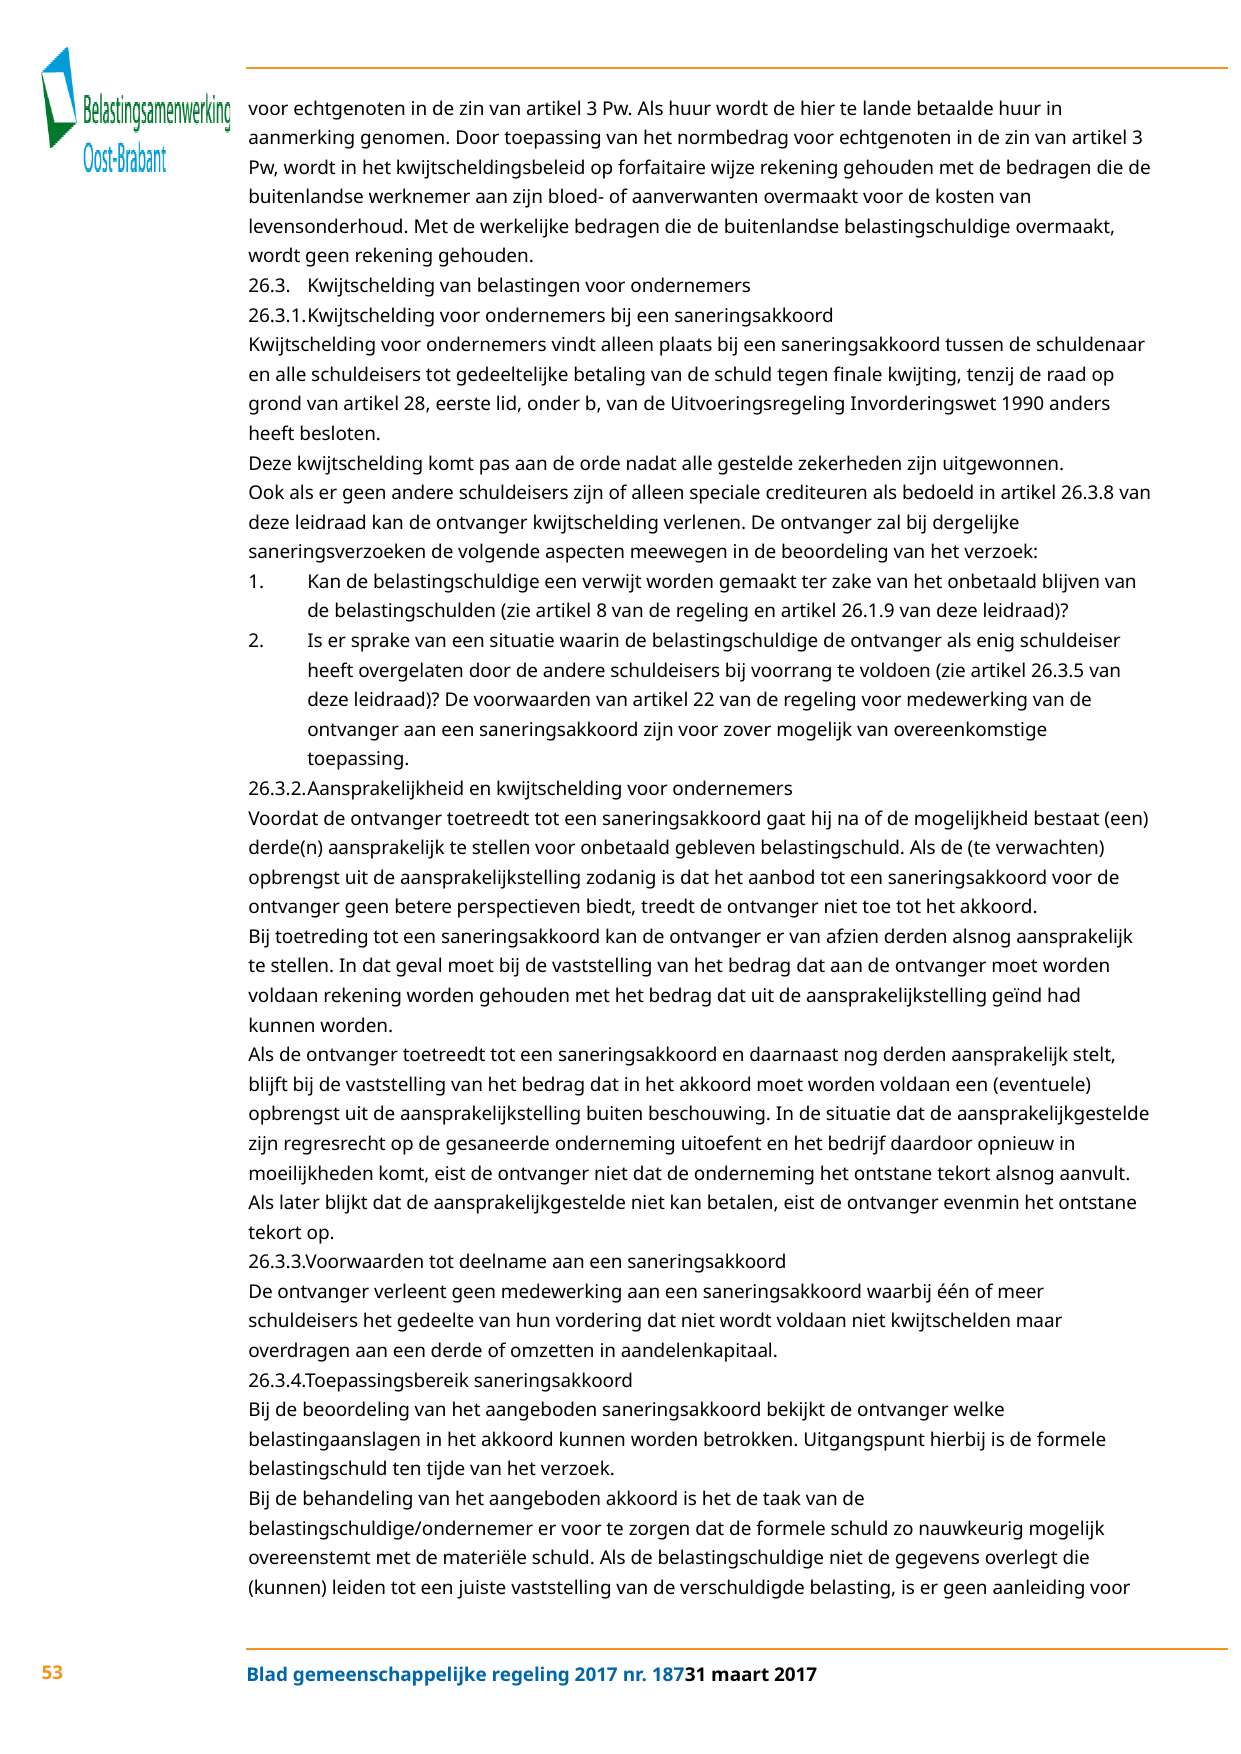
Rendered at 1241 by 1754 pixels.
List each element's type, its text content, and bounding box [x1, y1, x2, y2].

picture [41, 47, 231, 172]
list Aansprakelijkheid en kwijtschelding voor ondernemers [248, 775, 1152, 801]
picture [129, 155, 134, 172]
picture [86, 146, 91, 169]
text Bij de behandeling van het aangeboden akkoord is het de taak van de belastingschuldige/ondernemer er voor te zorgen dat de formele schuld zo nauwkeurig mogelijk overeenstemt met de materiële schuld. Als de belastingschuldige niet de gegevens overlegt die (kunnen) leiden tot een juiste vaststelling van de verschuldigde belasting, is er geen aanleiding voor [248, 1485, 1152, 1600]
list Kwijtschelding van belastingen voor ondernemers [248, 272, 1152, 298]
text Deze kwijtschelding komt pas aan de orde nadat alle gestelde zekerheden zijn uitgewonnen. [248, 450, 1152, 476]
list Is er sprake van een situatie waarin de belastingschuldige de ontvanger als enig schuldeiser heeft overgelaten door de andere schuldeisers bij voorrang te voldoen (zie artikel 26.3.5 van deze leidraad)? De voorwaarden van artikel 22 van de regeling voor medewerking van de ontvanger aan een saneringsakkoord zijn voor zover mogelijk van overeenkomstige toepassing. [248, 627, 1152, 771]
picture [100, 161, 105, 172]
text Als de ontvanger toetreedt tot een saneringsakkoord en daarnaast nog derden aansprakelijk stelt, blijft bij de vaststelling van het bedrag dat in het akkoord moet worden voldaan een (eventuele) opbrengst uit de aansprakelijkstelling buiten beschouwing. In de situatie dat de aansprakelijkgestelde zijn regresrecht op de gesaneerde onderneming uitoefent en het bedrijf daardoor opnieuw in moeilijkheden komt, eist de ontvanger niet dat de onderneming het ontstane tekort alsnog aanvult. Als later blijkt dat de aansprakelijkgestelde niet kan betalen, eist de ontvanger evenmin het ontstane tekort op. [248, 1041, 1152, 1245]
text Kwijtschelding voor ondernemers vindt alleen plaats bij een saneringsakkoord tussen de schuldenaar en alle schuldeisers tot gedeeltelijke betaling van de schuld tegen finale kwijting, tenzij de raad op grond van artikel 28, eerste lid, onder b, van de Uitvoeringsregeling Invorderingswet 1990 anders heeft besloten. [248, 331, 1152, 446]
text voor echtgenoten in de zin van artikel 3 Pw. Als huur wordt de hier te lande betaalde huur in aanmerking genomen. Door toepassing van het normbedrag voor echtgenoten in de zin van artikel 3 Pw, wordt in het kwijtscheldingsbeleid op forfaitaire wijze rekening gehouden met de bedragen die de buitenlandse werknemer aan zijn bloed- of aanverwanten overmaakt voor de kosten van levensonderhoud. Met de werkelijke bedragen die de buitenlandse belastingschuldige overmaakt, wordt geen rekening gehouden. [248, 95, 1152, 268]
text Ook als er geen andere schuldeisers zijn of alleen speciale crediteuren als bedoeld in artikel 26.3.8 van deze leidraad kan de ontvanger kwijtschelding verlenen. De ontvanger zal bij dergelijke saneringsverzoeken de volgende aspecten meewegen in de beoordeling van het verzoek: [248, 479, 1152, 564]
picture [91, 163, 96, 172]
list Kan de belastingschuldige een verwijt worden gemaakt ter zake van het onbetaald blijven van de belastingschulden (zie artikel 8 van de regeling en artikel 26.1.9 van deze leidraad)? [248, 568, 1152, 623]
text Voordat de ontvanger toetreedt tot een saneringsakkoord gaat hij na of de mogelijkheid bestaat (een) derde(n) aansprakelijk te stellen voor onbetaald gebleven belastingschuld. Als de (te verwachten) opbrengst uit de aansprakelijkstelling zodanig is dat het aanbod tot een saneringsakkoord voor de ontvanger geen betere perspectieven biedt, treedt de ontvanger niet toe tot het akkoord. [248, 805, 1152, 919]
text Bij de beoordeling van het aangeboden saneringsakkoord bekijkt de ontvanger welke belastingaanslagen in het akkoord kunnen worden betrokken. Uitgangspunt hierbij is de formele belastingschuld ten tijde van het verzoek. [248, 1396, 1152, 1481]
text Bij toetreding tot een saneringsakkoord kan de ontvanger er van afzien derden alsnog aansprakelijk te stellen. In dat geval moet bij de vaststelling van het bedrag dat aan de ontvanger moet worden voldaan rekening worden gehouden met het bedrag dat uit de aansprakelijkstelling geïnd had kunnen worden. [248, 923, 1152, 1038]
text 26.3.4.Toepassingsbereik saneringsakkoord [248, 1367, 1152, 1393]
text De ontvanger verleent geen medewerking aan een saneringsakkoord waarbij één of meer schuldeisers het gedeelte van hun vordering dat niet wordt voldaan niet kwijtschelden maar overdragen aan een derde of omzetten in aandelenkapitaal. [248, 1278, 1152, 1363]
list Kwijtschelding voor ondernemers bij een saneringsakkoord [248, 302, 1152, 328]
text 26.3.3.Voorwaarden tot deelname aan een saneringsakkoord [248, 1248, 1152, 1274]
